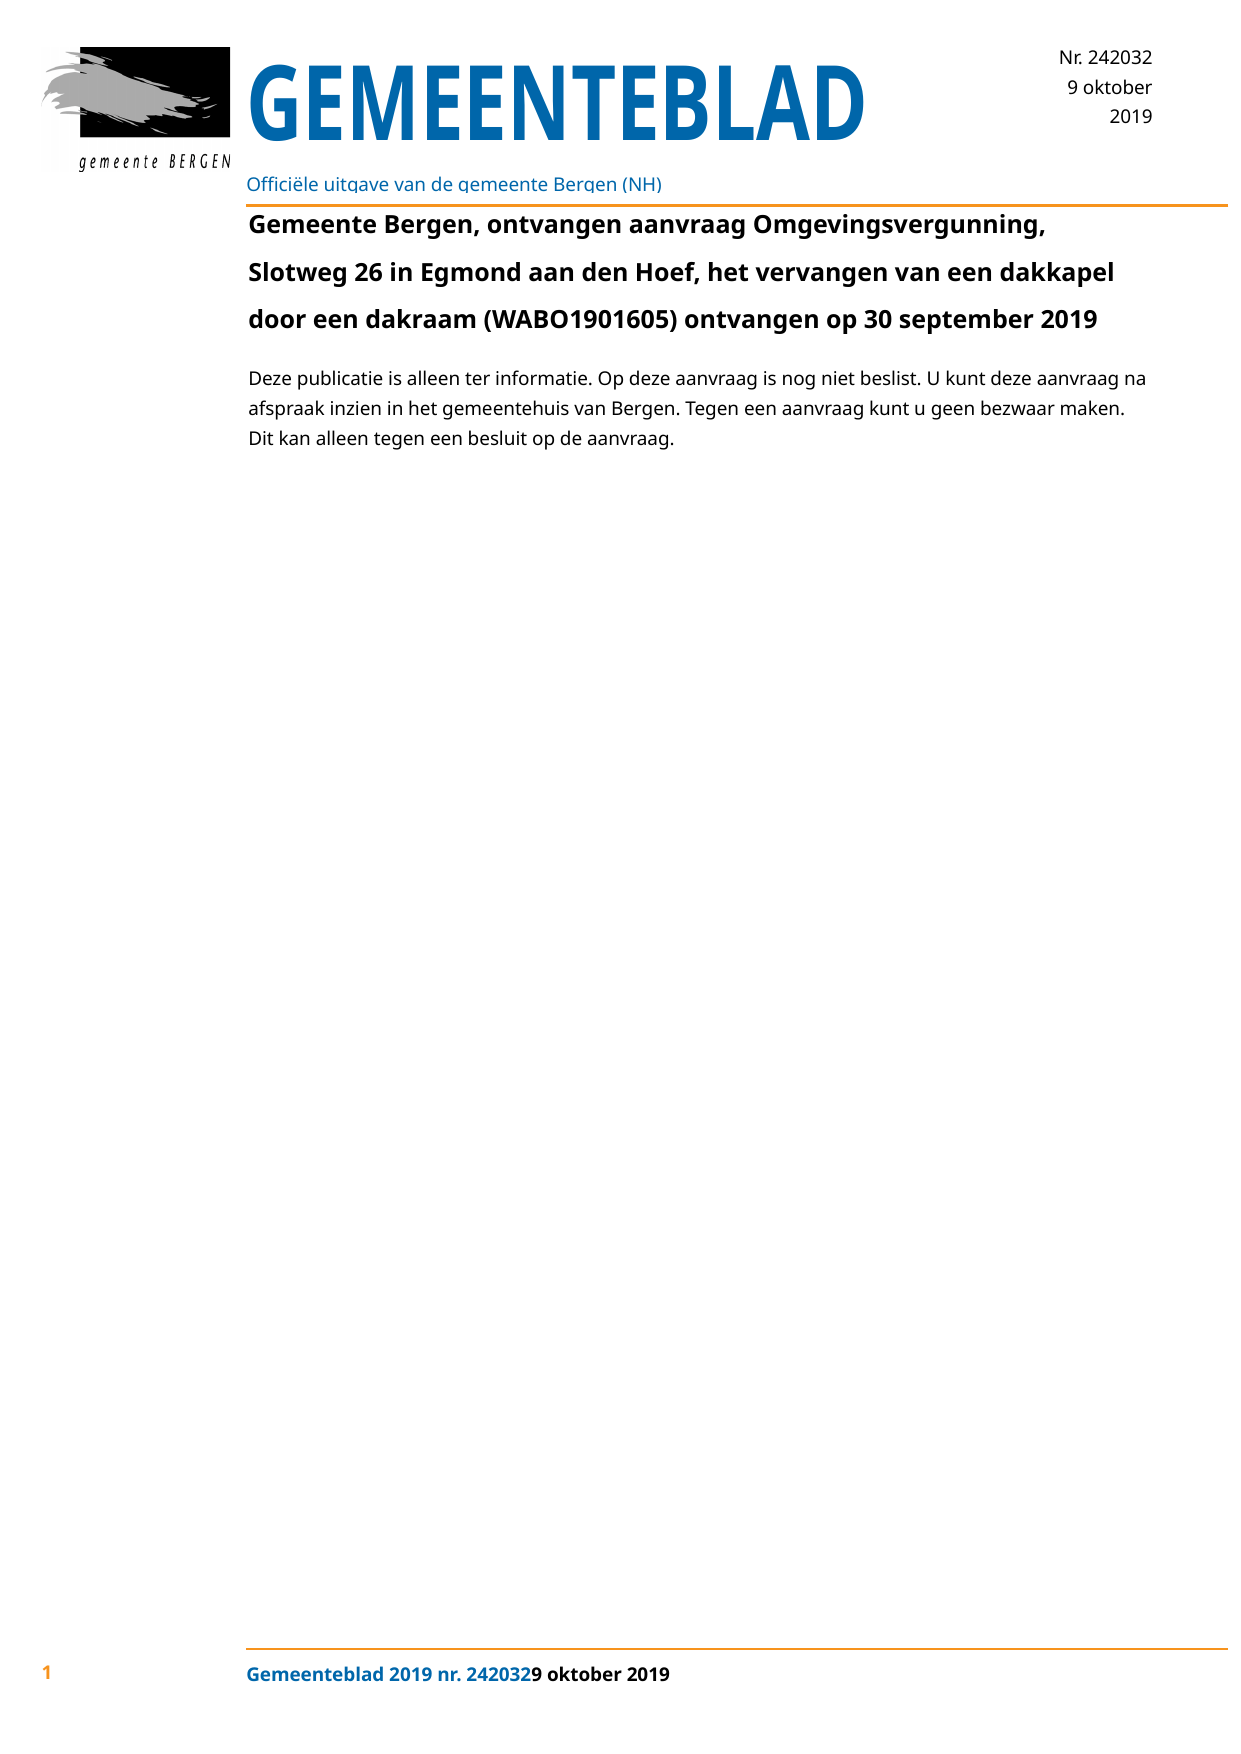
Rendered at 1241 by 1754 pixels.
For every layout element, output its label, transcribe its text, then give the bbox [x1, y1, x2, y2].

picture [41, 47, 231, 172]
text Gemeente Bergen, ontvangen aanvraag Omgevingsvergunning, Slotweg 26 in Egmond aan den Hoef, het vervangen van een dakkapel door een dakraam (WABO1901605) ontvangen op 30 september 2019 [248, 207, 1152, 336]
text Deze publicatie is alleen ter informatie. Op deze aanvraag is nog niet beslist. U kunt deze aanvraag na afspraak inzien in het gemeentehuis van Bergen. Tegen een aanvraag kunt u geen bezwaar maken. Dit kan alleen tegen een besluit op de aanvraag. [248, 366, 1152, 450]
